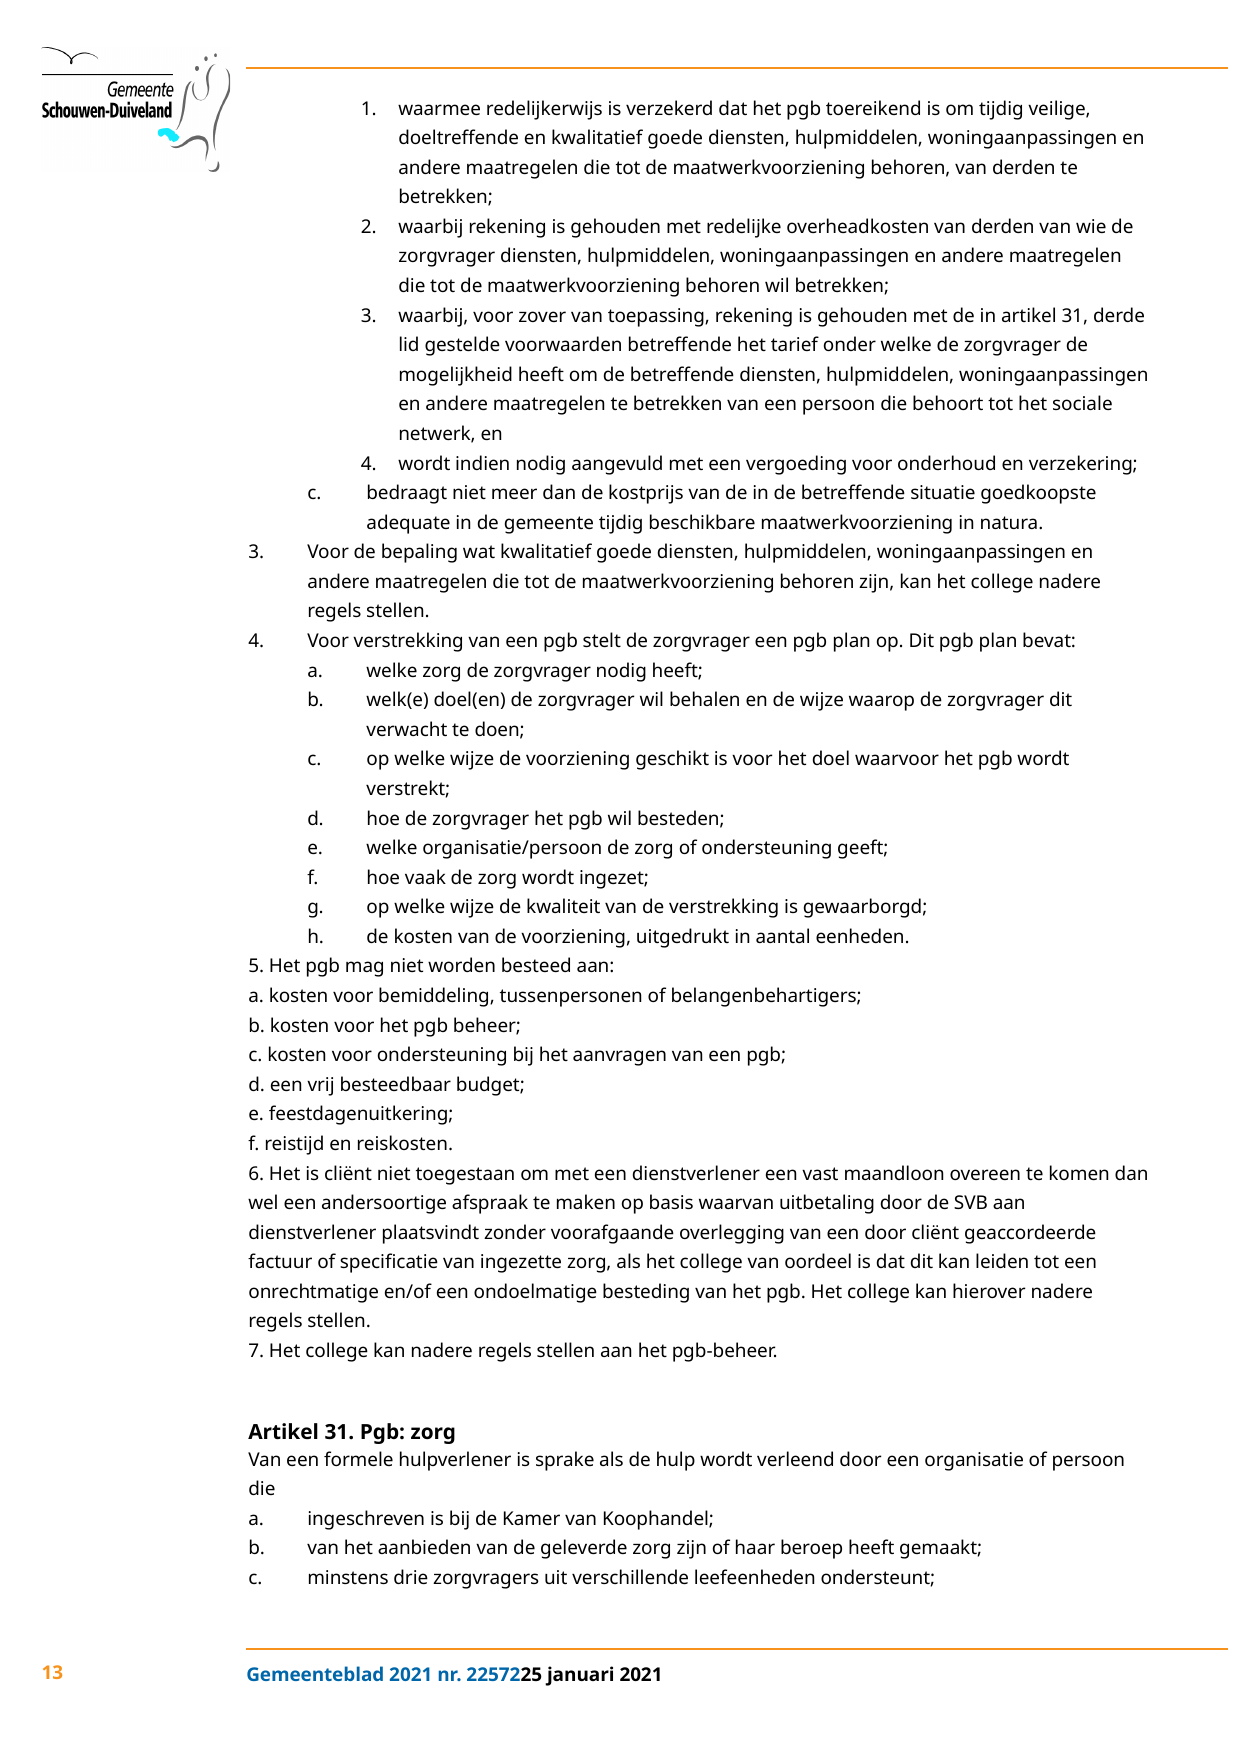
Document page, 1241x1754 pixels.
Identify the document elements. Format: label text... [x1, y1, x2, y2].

list welke zorg de zorgvrager nodig heeft; [307, 657, 1152, 683]
list waarbij rekening is gehouden met redelijke overheadkosten van derden van wie de zorgvrager diensten, hulpmiddelen, woningaanpassingen en andere maatregelen die tot de maatwerkvoorziening behoren wil betrekken; [361, 213, 1152, 298]
list Voor de bepaling wat kwalitatief goede diensten, hulpmiddelen, woningaanpassingen en andere maatregelen die tot de maatwerkvoorziening behoren zijn, kan het college nadere regels stellen. [248, 538, 1152, 623]
list van het aanbieden van de geleverde zorg zijn of haar beroep heeft gemaakt; [248, 1534, 1152, 1560]
list welk(e) doel(en) de zorgvrager wil behalen en de wijze waarop de zorgvrager dit verwacht te doen; [307, 686, 1152, 742]
picture [41, 47, 231, 172]
text f. reistijd en reiskosten. [248, 1130, 1152, 1156]
text a. kosten voor bemiddeling, tussenpersonen of belangenbehartigers; [248, 982, 1152, 1008]
text c. kosten voor ondersteuning bij het aanvragen van een pgb; [248, 1041, 1152, 1067]
list hoe de zorgvrager het pgb wil besteden; [307, 805, 1152, 831]
text 6. Het is cliënt niet toegestaan om met een dienstverlener een vast maandloon overeen te komen dan wel een andersoortige afspraak te maken op basis waarvan uitbetaling door de SVB aan dienstverlener plaatsvindt zonder voorafgaande overlegging van een door cliënt geaccordeerde factuur of specificatie van ingezette zorg, als het college van oordeel is dat dit kan leiden tot een onrechtmatige en/of een ondoelmatige besteding van het pgb. Het college kan hierover nadere regels stellen. [248, 1160, 1152, 1333]
text Artikel 31. Pgb: zorg [248, 1417, 1152, 1446]
list hoe vaak de zorg wordt ingezet; [307, 864, 1152, 890]
list op welke wijze de voorziening geschikt is voor het doel waarvoor het pgb wordt verstrekt; [307, 746, 1152, 801]
list de kosten van de voorziening, uitgedrukt in aantal eenheden. [307, 923, 1152, 949]
text b. kosten voor het pgb beheer; [248, 1012, 1152, 1038]
list welke organisatie/persoon de zorg of ondersteuning geeft; [307, 834, 1152, 860]
list waarbij, voor zover van toepassing, rekening is gehouden met de in artikel 31, derde lid gestelde voorwaarden betreffende het tarief onder welke de zorgvrager de mogelijkheid heeft om de betreffende diensten, hulpmiddelen, woningaanpassingen en andere maatregelen te betrekken van een persoon die behoort tot het sociale netwerk, en [361, 302, 1152, 446]
list wordt indien nodig aangevuld met een vergoeding voor onderhoud en verzekering; [361, 450, 1152, 476]
text Van een formele hulpverlener is sprake als de hulp wordt verleend door een organisatie of persoon die [248, 1446, 1152, 1501]
text d. een vrij besteedbaar budget; [248, 1071, 1152, 1097]
list waarmee redelijkerwijs is verzekerd dat het pgb toereikend is om tijdig veilige, doeltreffende en kwalitatief goede diensten, hulpmiddelen, woningaanpassingen en andere maatregelen die tot de maatwerkvoorziening behoren, van derden te betrekken; [361, 95, 1152, 209]
text 5. Het pgb mag niet worden besteed aan: [248, 953, 1152, 978]
text 7. Het college kan nadere regels stellen aan het pgb-beheer. [248, 1337, 1152, 1363]
list op welke wijze de kwaliteit van de verstrekking is gewaarborgd; [307, 893, 1152, 919]
text e. feestdagenuitkering; [248, 1101, 1152, 1126]
list ingeschreven is bij de Kamer van Koophandel; [248, 1505, 1152, 1531]
list Voor verstrekking van een pgb stelt de zorgvrager een pgb plan op. Dit pgb plan bevat: [248, 627, 1152, 653]
list minstens drie zorgvragers uit verschillende leefeenheden ondersteunt; [248, 1564, 1152, 1590]
list bedraagt niet meer dan de kostprijs van de in de betreffende situatie goedkoopste adequate in de gemeente tijdig beschikbare maatwerkvoorziening in natura. [307, 479, 1152, 535]
